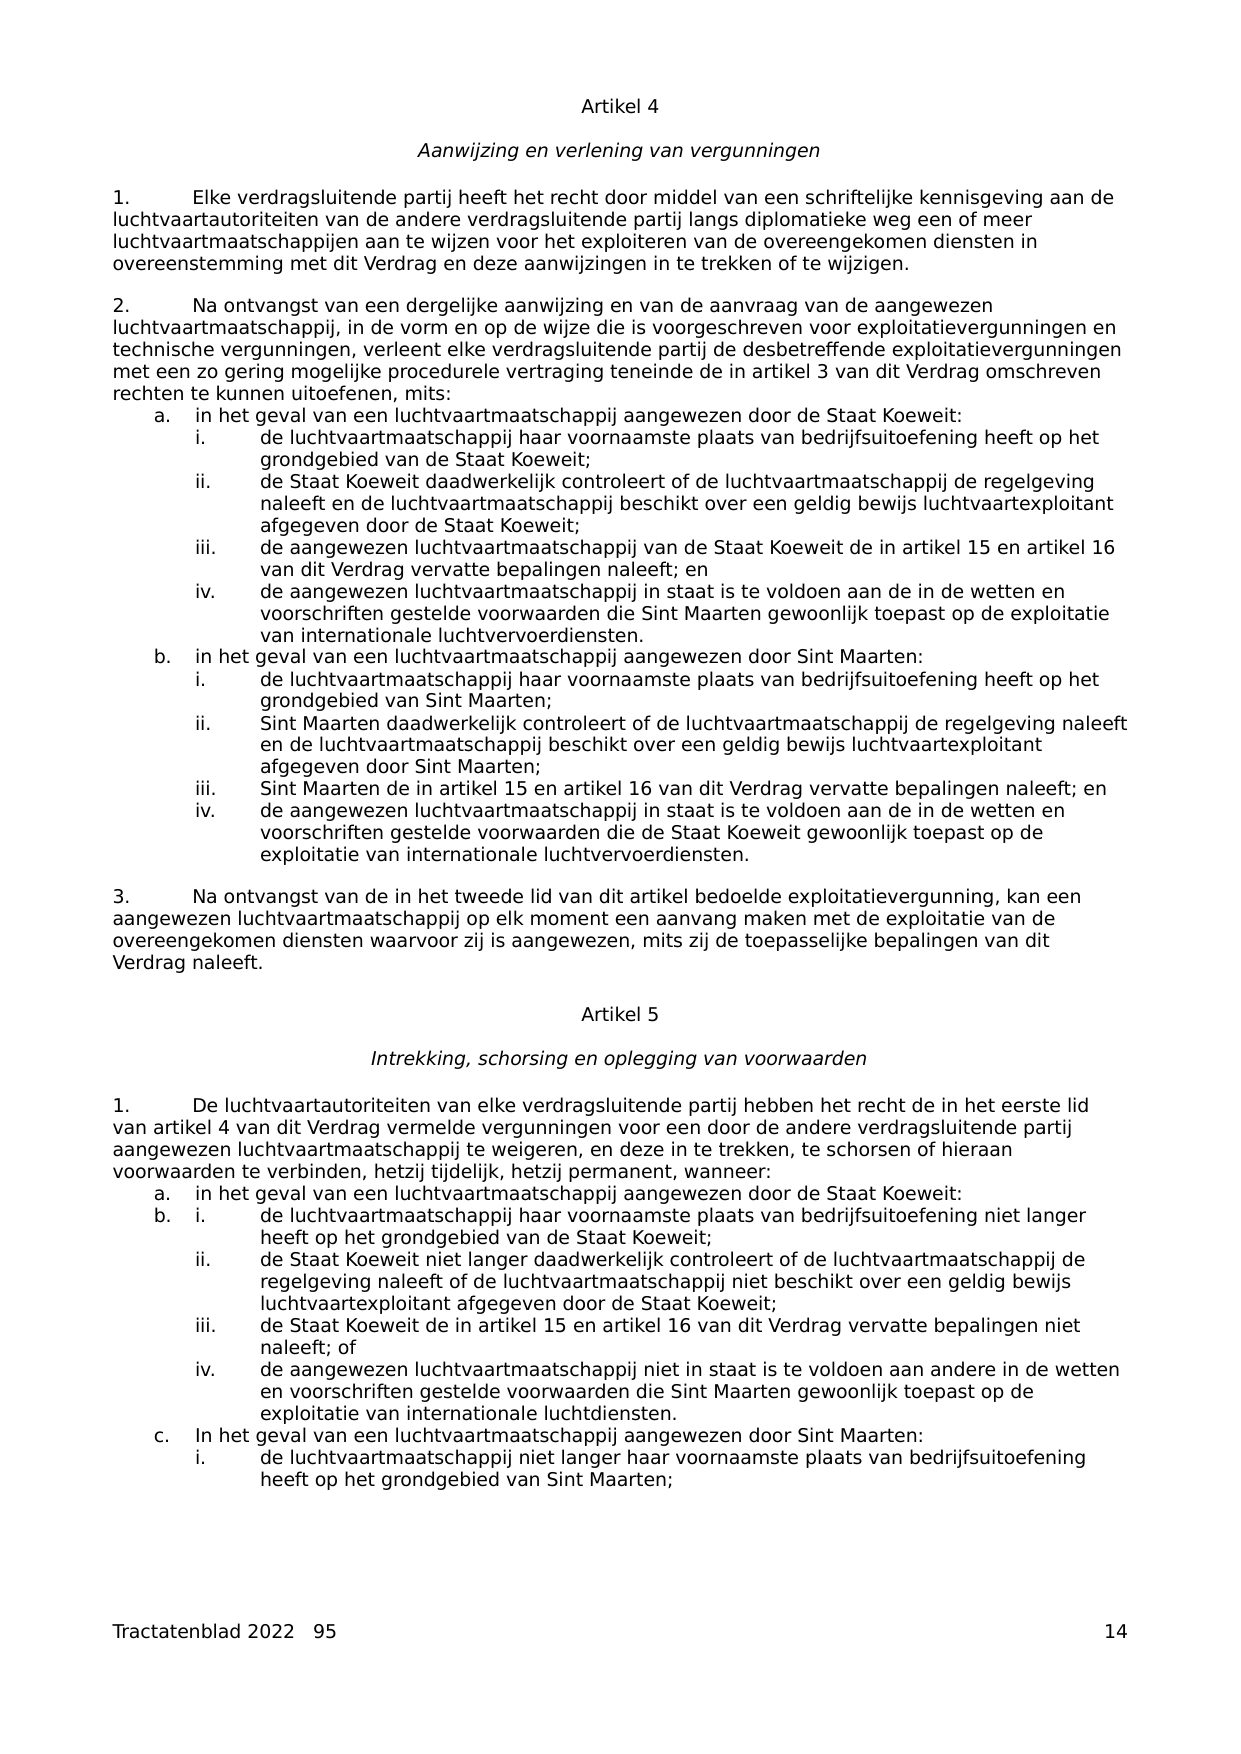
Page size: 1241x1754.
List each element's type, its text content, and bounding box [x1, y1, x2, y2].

text ii. de Staat Koeweit daadwerkelijk controleert of de luchtvaartmaatschappij de regelgeving naleeft en de luchtvaartmaatschappij beschikt over een geldig bewijs luchtvaartexploitant afgegeven door de Staat Koeweit; [195, 471, 1128, 537]
text 3. Na ontvangst van de in het tweede lid van dit artikel bedoelde exploitatievergunning, kan een aangewezen luchtvaartmaatschappij op elk moment een aanvang maken met de exploitatie van de overeengekomen diensten waarvoor zij is aangewezen, mits zij de toepasselijke bepalingen van dit Verdrag naleeft. [112, 886, 1128, 974]
text i. de luchtvaartmaatschappij niet langer haar voornaamste plaats van bedrijfsuitoefening heeft op het grondgebied van Sint Maarten; [195, 1447, 1128, 1491]
text ii. Sint Maarten daadwerkelijk controleert of de luchtvaartmaatschappij de regelgeving naleeft en de luchtvaartmaatschappij beschikt over een geldig bewijs luchtvaartexploitant afgegeven door Sint Maarten; [195, 712, 1128, 778]
text iv. de aangewezen luchtvaartmaatschappij niet in staat is te voldoen aan andere in de wetten en voorschriften gestelde voorwaarden die Sint Maarten gewoonlijk toepast op de exploitatie van internationale luchtdiensten. [195, 1359, 1128, 1425]
subtitle Artikel 4 Aanwijzing en verlening van vergunningen [112, 96, 1128, 162]
text 2. Na ontvangst van een dergelijke aanwijzing en van de aanvraag van de aangewezen luchtvaartmaatschappij, in de vorm en op de wijze die is voorgeschreven voor exploitatievergunningen en technische vergunningen, verleent elke verdragsluitende partij de desbetreffende exploitatievergunningen met een zo gering mogelijke procedurele vertraging teneinde de in artikel 3 van dit Verdrag omschreven rechten te kunnen uitoefenen, mits: [112, 295, 1128, 405]
text a. in het geval van een luchtvaartmaatschappij aangewezen door de Staat Koeweit: [153, 405, 1128, 427]
text a. in het geval van een luchtvaartmaatschappij aangewezen door de Staat Koeweit: [153, 1183, 1128, 1205]
subtitle Artikel 5 Intrekking, schorsing en oplegging van voorwaarden [112, 1004, 1128, 1070]
text 1. Elke verdragsluitende partij heeft het recht door middel van een schriftelijke kennisgeving aan de luchtvaartautoriteiten van de andere verdragsluitende partij langs diplomatieke weg een of meer luchtvaartmaatschappijen aan te wijzen voor het exploiteren van de overeengekomen diensten in overeenstemming met dit Verdrag en deze aanwijzingen in te trekken of te wijzigen. [112, 187, 1128, 275]
text i. de luchtvaartmaatschappij haar voornaamste plaats van bedrijfsuitoefening heeft op het grondgebied van Sint Maarten; [195, 668, 1128, 712]
text iii. Sint Maarten de in artikel 15 en artikel 16 van dit Verdrag vervatte bepalingen naleeft; en [195, 778, 1128, 800]
text iv. de aangewezen luchtvaartmaatschappij in staat is te voldoen aan de in de wetten en voorschriften gestelde voorwaarden die Sint Maarten gewoonlijk toepast op de exploitatie van internationale luchtvervoerdiensten. [195, 581, 1128, 646]
text 1. De luchtvaartautoriteiten van elke verdragsluitende partij hebben het recht de in het eerste lid van artikel 4 van dit Verdrag vermelde vergunningen voor een door de andere verdragsluitende partij aangewezen luchtvaartmaatschappij te weigeren, en deze in te trekken, te schorsen of hieraan voorwaarden te verbinden, hetzij tijdelijk, hetzij permanent, wanneer: [112, 1095, 1128, 1183]
text b. in het geval van een luchtvaartmaatschappij aangewezen door Sint Maarten: [153, 646, 1128, 668]
text b. i. de luchtvaartmaatschappij haar voornaamste plaats van bedrijfsuitoefening niet langer heeft op het grondgebied van de Staat Koeweit; [153, 1205, 1128, 1249]
text ii. de Staat Koeweit niet langer daadwerkelijk controleert of de luchtvaartmaatschappij de regelgeving naleeft of de luchtvaartmaatschappij niet beschikt over een geldig bewijs luchtvaartexploitant afgegeven door de Staat Koeweit; [195, 1249, 1128, 1315]
text iii. de aangewezen luchtvaartmaatschappij van de Staat Koeweit de in artikel 15 en artikel 16 van dit Verdrag vervatte bepalingen naleeft; en [195, 537, 1128, 581]
text i. de luchtvaartmaatschappij haar voornaamste plaats van bedrijfsuitoefening heeft op het grondgebied van de Staat Koeweit; [195, 427, 1128, 471]
text iii. de Staat Koeweit de in artikel 15 en artikel 16 van dit Verdrag vervatte bepalingen niet naleeft; of [195, 1315, 1128, 1359]
text iv. de aangewezen luchtvaartmaatschappij in staat is te voldoen aan de in de wetten en voorschriften gestelde voorwaarden die de Staat Koeweit gewoonlijk toepast op de exploitatie van internationale luchtvervoerdiensten. [195, 800, 1128, 866]
text c. In het geval van een luchtvaartmaatschappij aangewezen door Sint Maarten: [153, 1425, 1128, 1447]
